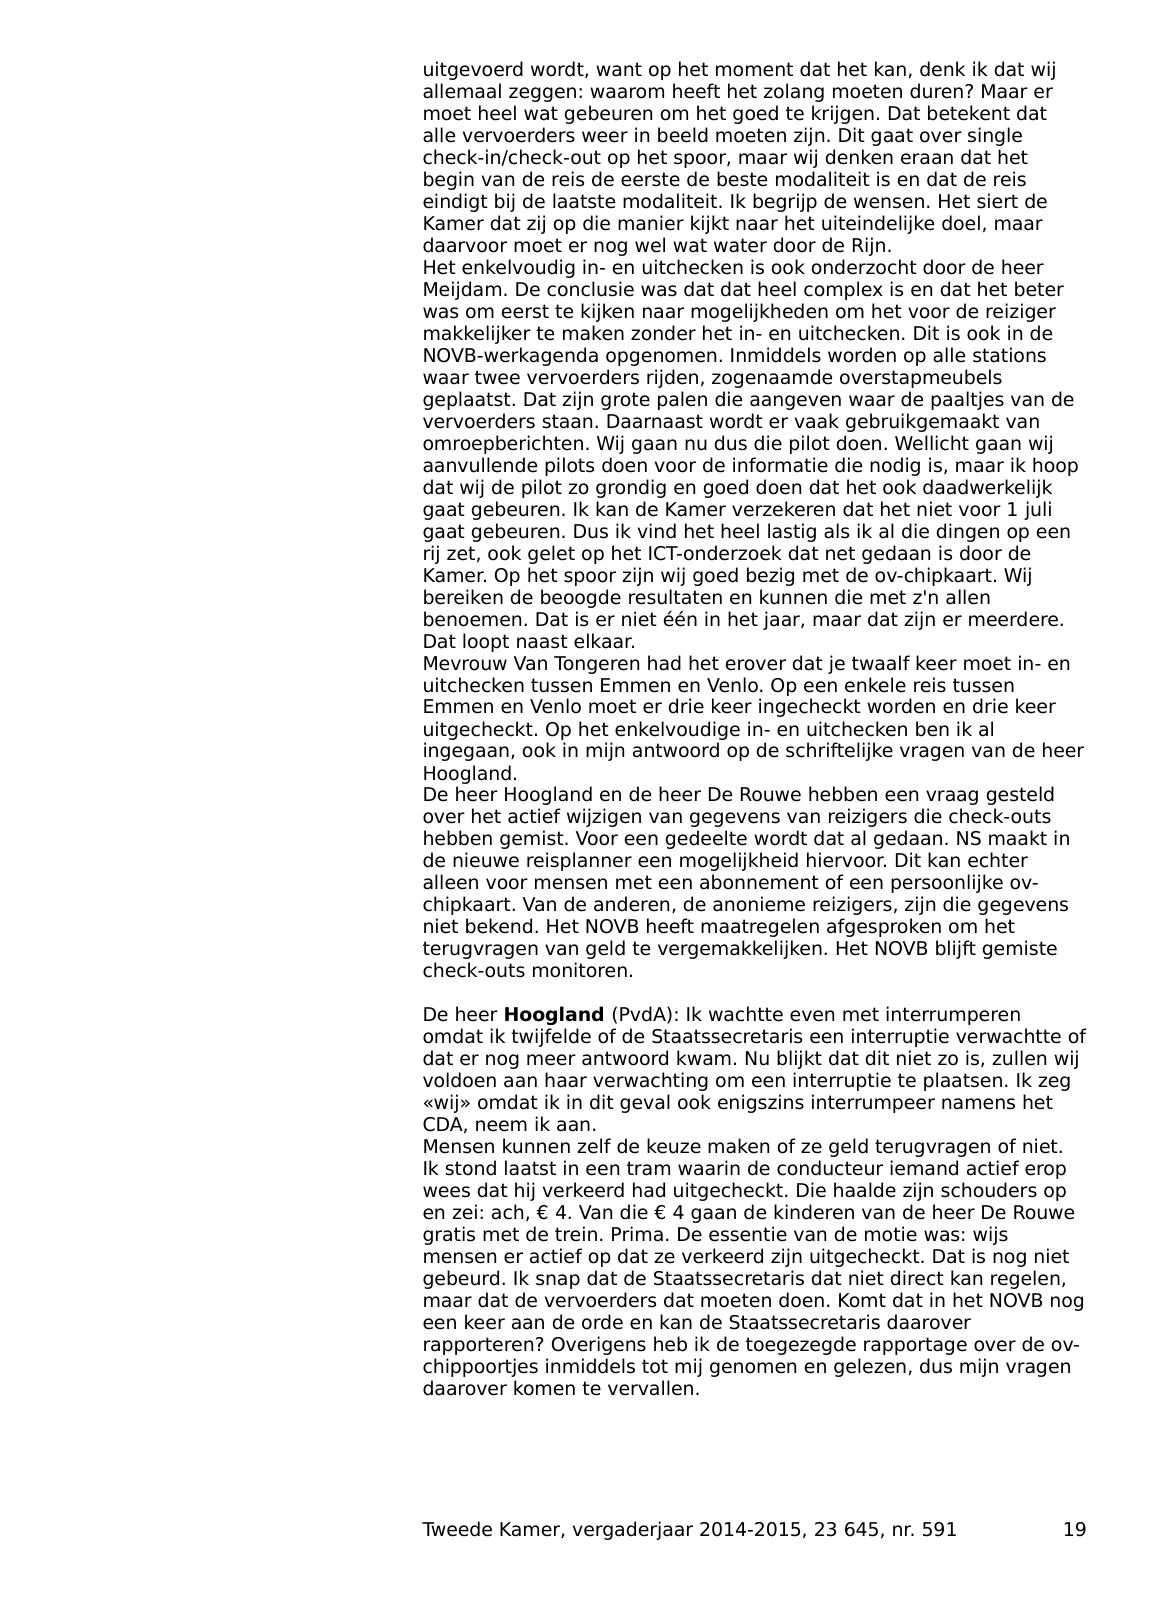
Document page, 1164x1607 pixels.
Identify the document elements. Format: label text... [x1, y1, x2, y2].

text Mevrouw Van Tongeren had het erover dat je twaalf keer moet in- en uitchecken tussen Emmen en Venlo. Op een enkele reis tussen Emmen en Venlo moet er drie keer ingecheckt worden en drie keer uitgecheckt. Op het enkelvoudige in- en uitchecken ben ik al ingegaan, ook in mijn antwoord op de schriftelijke vragen van de heer Hoogland. [422, 652, 1087, 784]
text De heer Hoogland (PvdA): Ik wachtte even met interrumperen omdat ik twijfelde of de Staatssecretaris een interruptie verwachtte of dat er nog meer antwoord kwam. Nu blijkt dat dit niet zo is, zullen wij voldoen aan haar verwachting om een interruptie te plaatsen. Ik zeg «wij» omdat ik in dit geval ook enigszins interrumpeer namens het CDA, neem ik aan. [422, 1004, 1087, 1136]
text Het enkelvoudig in- en uitchecken is ook onderzocht door de heer Meijdam. De conclusie was dat dat heel complex is en dat het beter was om eerst te kijken naar mogelijkheden om het voor de reiziger makkelijker te maken zonder het in- en uitchecken. Dit is ook in de NOVB-werkagenda opgenomen. Inmiddels worden op alle stations waar twee vervoerders rijden, zogenaamde overstapmeubels geplaatst. Dat zijn grote palen die aangeven waar de paaltjes van de vervoerders staan. Daarnaast wordt er vaak gebruikgemaakt van omroepberichten. Wij gaan nu dus die pilot doen. Wellicht gaan wij aanvullende pilots doen voor de informatie die nodig is, maar ik hoop dat wij de pilot zo grondig en goed doen dat het ook daadwerkelijk gaat gebeuren. Ik kan de Kamer verzekeren dat het niet voor 1 juli gaat gebeuren. Dus ik vind het heel lastig als ik al die dingen op een rij zet, ook gelet op het ICT-onderzoek dat net gedaan is door de Kamer. Op het spoor zijn wij goed bezig met de ov-chipkaart. Wij bereiken de beoogde resultaten en kunnen die met z'n allen benoemen. Dat is er niet één in het jaar, maar dat zijn er meerdere. Dat loopt naast elkaar. [422, 257, 1087, 652]
text Mensen kunnen zelf de keuze maken of ze geld terugvragen of niet. Ik stond laatst in een tram waarin de conducteur iemand actief erop wees dat hij verkeerd had uitgecheckt. Die haalde zijn schouders op en zei: ach, € 4. Van die € 4 gaan de kinderen van de heer De Rouwe gratis met de trein. Prima. De essentie van de motie was: wijs mensen er actief op dat ze verkeerd zijn uitgecheckt. Dat is nog niet gebeurd. Ik snap dat de Staatssecretaris dat niet direct kan regelen, maar dat de vervoerders dat moeten doen. Komt dat in het NOVB nog een keer aan de orde en kan de Staatssecretaris daarover rapporteren? Overigens heb ik de toegezegde rapportage over de ov-chippoortjes inmiddels tot mij genomen en gelezen, dus mijn vragen daarover komen te vervallen. [422, 1136, 1087, 1400]
text uitgevoerd wordt, want op het moment dat het kan, denk ik dat wij allemaal zeggen: waarom heeft het zolang moeten duren? Maar er moet heel wat gebeuren om het goed te krijgen. Dat betekent dat alle vervoerders weer in beeld moeten zijn. Dit gaat over single check-in/check-out op het spoor, maar wij denken eraan dat het begin van de reis de eerste de beste modaliteit is en dat de reis eindigt bij de laatste modaliteit. Ik begrijp de wensen. Het siert de Kamer dat zij op die manier kijkt naar het uiteindelijke doel, maar daarvoor moet er nog wel wat water door de Rijn. [422, 59, 1087, 257]
text De heer Hoogland en de heer De Rouwe hebben een vraag gesteld over het actief wijzigen van gegevens van reizigers die check-outs hebben gemist. Voor een gedeelte wordt dat al gedaan. NS maakt in de nieuwe reisplanner een mogelijkheid hiervoor. Dit kan echter alleen voor mensen met een abonnement of een persoonlijke ov-chipkaart. Van de anderen, de anonieme reizigers, zijn die gegevens niet bekend. Het NOVB heeft maatregelen afgesproken om het terugvragen van geld te vergemakkelijken. Het NOVB blijft gemiste check-outs monitoren. [422, 784, 1087, 982]
